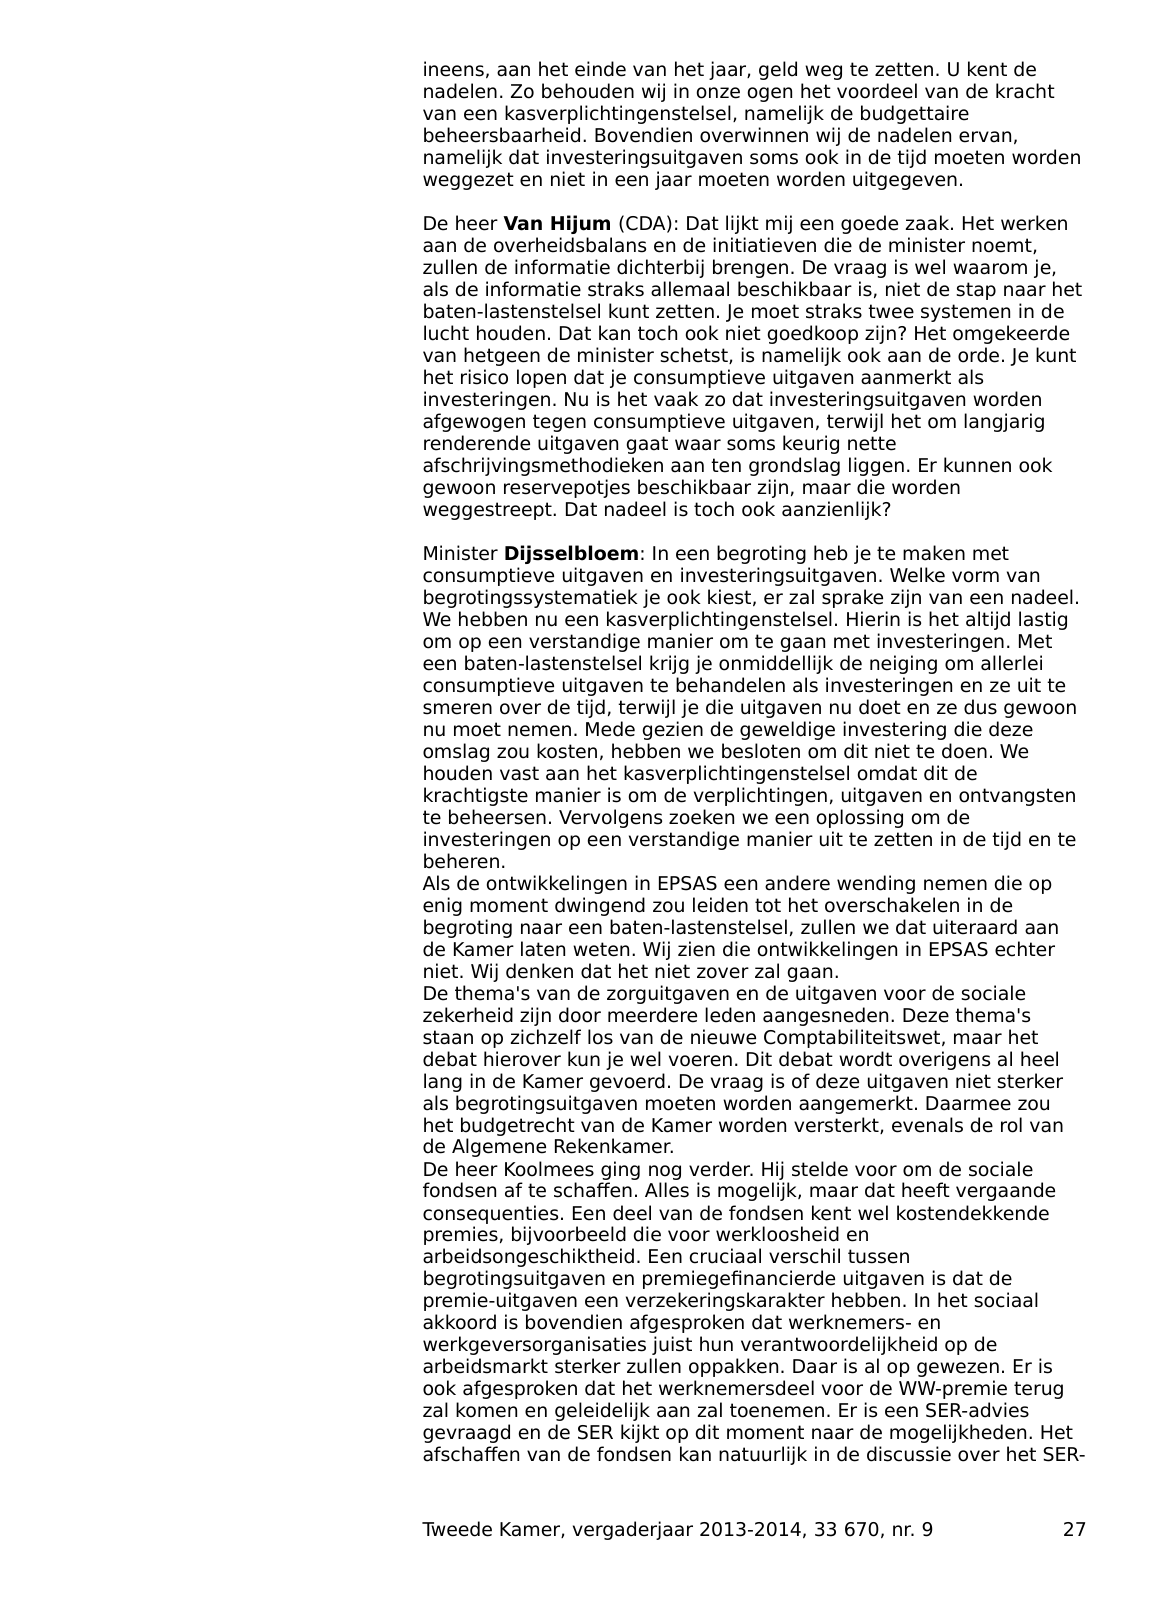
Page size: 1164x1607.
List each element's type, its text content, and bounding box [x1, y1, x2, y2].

text ineens, aan het einde van het jaar, geld weg te zetten. U kent de nadelen. Zo behouden wij in onze ogen het voordeel van de kracht van een kasverplichtingenstelsel, namelijk de budgettaire beheersbaarheid. Bovendien overwinnen wij de nadelen ervan, namelijk dat investeringsuitgaven soms ook in de tijd moeten worden weggezet en niet in een jaar moeten worden uitgegeven. [422, 59, 1087, 191]
text Als de ontwikkelingen in EPSAS een andere wending nemen die op enig moment dwingend zou leiden tot het overschakelen in de begroting naar een baten-lastenstelsel, zullen we dat uiteraard aan de Kamer laten weten. Wij zien die ontwikkelingen in EPSAS echter niet. Wij denken dat het niet zover zal gaan. [422, 873, 1087, 983]
text Minister Dijsselbloem: In een begroting heb je te maken met consumptieve uitgaven en investeringsuitgaven. Welke vorm van begrotingssystematiek je ook kiest, er zal sprake zijn van een nadeel. We hebben nu een kasverplichtingenstelsel. Hierin is het altijd lastig om op een verstandige manier om te gaan met investeringen. Met een baten-lastenstelsel krijg je onmiddellijk de neiging om allerlei consumptieve uitgaven te behandelen als investeringen en ze uit te smeren over de tijd, terwijl je die uitgaven nu doet en ze dus gewoon nu moet nemen. Mede gezien de geweldige investering die deze omslag zou kosten, hebben we besloten om dit niet te doen. We houden vast aan het kasverplichtingenstelsel omdat dit de krachtigste manier is om de verplichtingen, uitgaven en ontvangsten te beheersen. Vervolgens zoeken we een oplossing om de investeringen op een verstandige manier uit te zetten in de tijd en te beheren. [422, 543, 1087, 873]
text De heer Van Hijum (CDA): Dat lijkt mij een goede zaak. Het werken aan de overheidsbalans en de initiatieven die de minister noemt, zullen de informatie dichterbij brengen. De vraag is wel waarom je, als de informatie straks allemaal beschikbaar is, niet de stap naar het baten-lastenstelsel kunt zetten. Je moet straks twee systemen in de lucht houden. Dat kan toch ook niet goedkoop zijn? Het omgekeerde van hetgeen de minister schetst, is namelijk ook aan de orde. Je kunt het risico lopen dat je consumptieve uitgaven aanmerkt als investeringen. Nu is het vaak zo dat investeringsuitgaven worden afgewogen tegen consumptieve uitgaven, terwijl het om langjarig renderende uitgaven gaat waar soms keurig nette afschrijvingsmethodieken aan ten grondslag liggen. Er kunnen ook gewoon reservepotjes beschikbaar zijn, maar die worden weggestreept. Dat nadeel is toch ook aanzienlijk? [422, 213, 1087, 521]
text De heer Koolmees ging nog verder. Hij stelde voor om de sociale fondsen af te schaffen. Alles is mogelijk, maar dat heeft vergaande consequenties. Een deel van de fondsen kent wel kostendekkende premies, bijvoorbeeld die voor werkloosheid en arbeidsongeschiktheid. Een cruciaal verschil tussen begrotingsuitgaven en premiegefinancierde uitgaven is dat de premie-uitgaven een verzekeringskarakter hebben. In het sociaal akkoord is bovendien afgesproken dat werknemers- en werkgeversorganisaties juist hun verantwoordelijkheid op de arbeidsmarkt sterker zullen oppakken. Daar is al op gewezen. Er is ook afgesproken dat het werknemersdeel voor de WW-premie terug zal komen en geleidelijk aan zal toenemen. Er is een SER-advies gevraagd en de SER kijkt op dit moment naar de mogelijkheden. Het afschaffen van de fondsen kan natuurlijk in de discussie over het SER- [422, 1158, 1087, 1466]
text De thema's van de zorguitgaven en de uitgaven voor de sociale zekerheid zijn door meerdere leden aangesneden. Deze thema's staan op zichzelf los van de nieuwe Comptabiliteitswet, maar het debat hierover kun je wel voeren. Dit debat wordt overigens al heel lang in de Kamer gevoerd. De vraag is of deze uitgaven niet sterker als begrotingsuitgaven moeten worden aangemerkt. Daarmee zou het budgetrecht van de Kamer worden versterkt, evenals de rol van de Algemene Rekenkamer. [422, 983, 1087, 1158]
